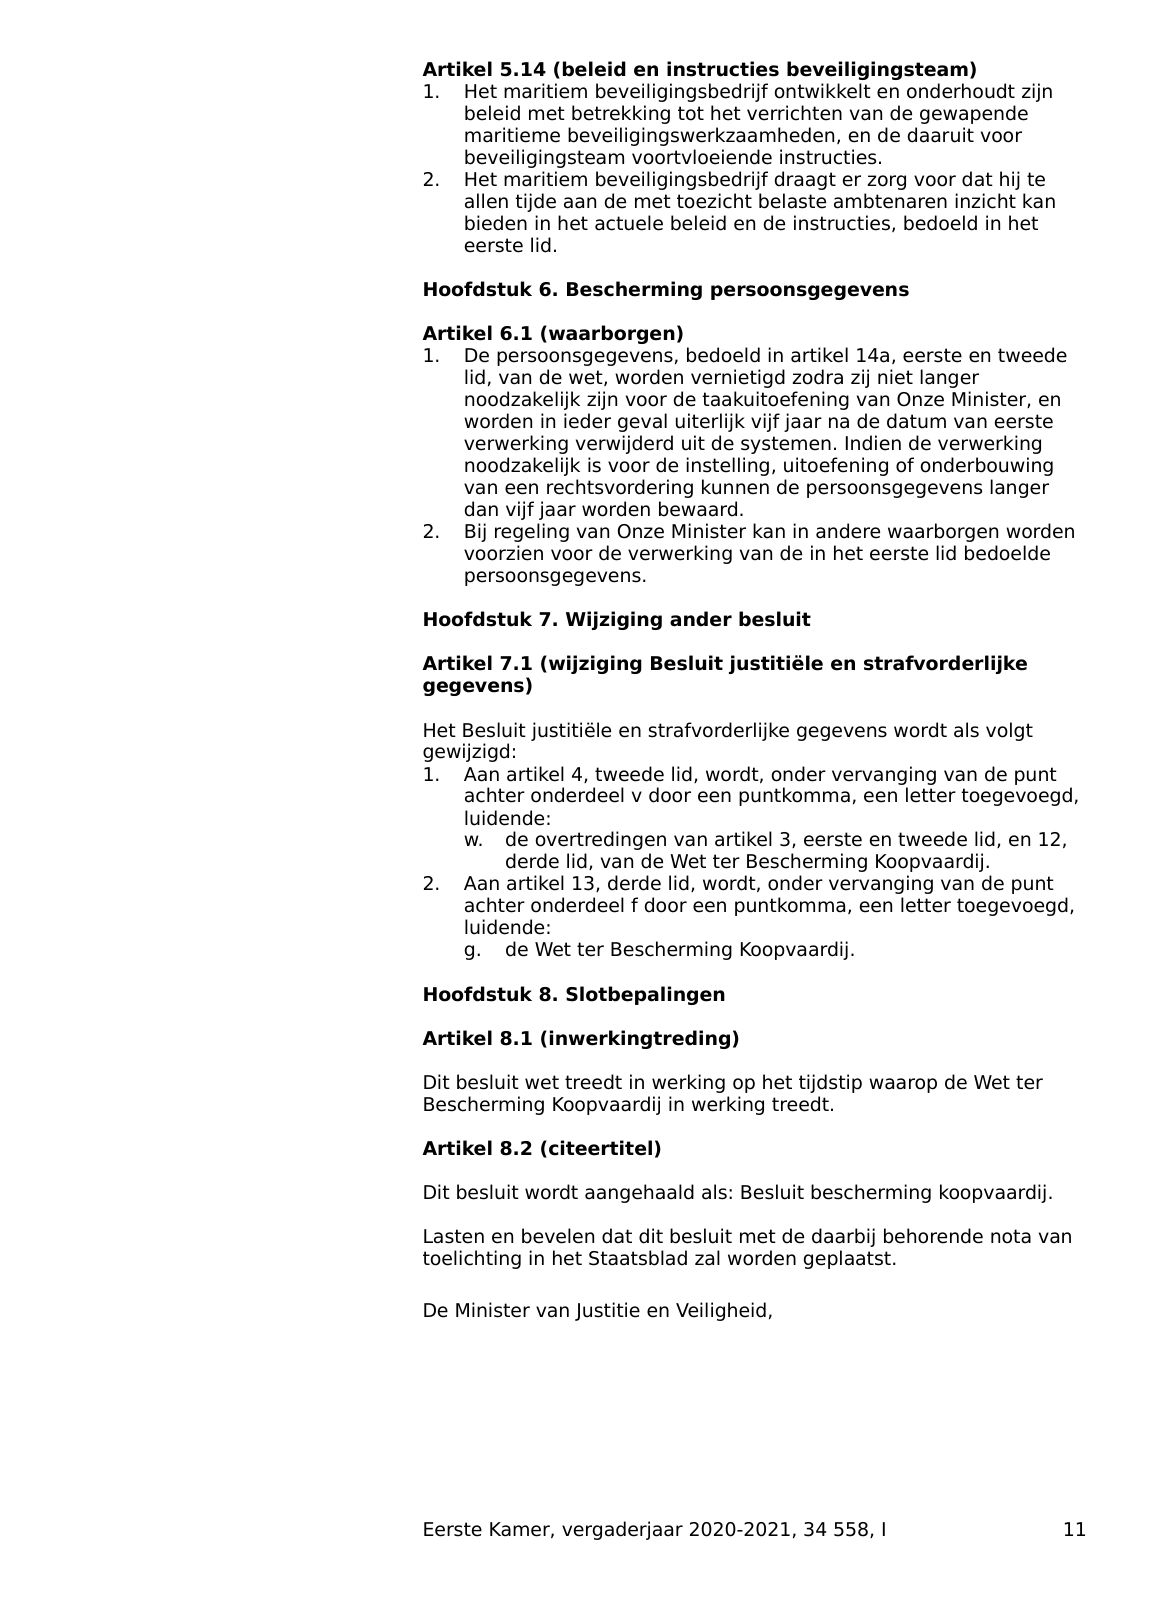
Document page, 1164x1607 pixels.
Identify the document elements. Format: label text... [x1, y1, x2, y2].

subtitle Artikel 6.1 (waarborgen) [422, 323, 1087, 345]
text w. de overtredingen van artikel 3, eerste en tweede lid, en 12, derde lid, van de Wet ter Bescherming Koopvaardij. [464, 829, 1087, 873]
subtitle Artikel 5.14 (beleid en instructies beveiligingsteam) [422, 59, 1087, 81]
text 2. Het maritiem beveiligingsbedrijf draagt er zorg voor dat hij te allen tijde aan de met toezicht belaste ambtenaren inzicht kan bieden in het actuele beleid en de instructies, bedoeld in het eerste lid. [422, 169, 1087, 257]
text 1. De persoonsgegevens, bedoeld in artikel 14a, eerste en tweede lid, van de wet, worden vernietigd zodra zij niet langer noodzakelijk zijn voor de taakuitoefening van Onze Minister, en worden in ieder geval uiterlijk vijf jaar na de datum van eerste verwerking verwijderd uit de systemen. Indien de verwerking noodzakelijk is voor de instelling, uitoefening of onderbouwing van een rechtsvordering kunnen de persoonsgegevens langer dan vijf jaar worden bewaard. [422, 345, 1087, 521]
subtitle Hoofdstuk 7. Wijziging ander besluit [422, 609, 1087, 631]
subtitle Artikel 8.2 (citeertitel) [422, 1138, 1087, 1160]
subtitle Hoofdstuk 8. Slotbepalingen [422, 983, 1087, 1005]
subtitle Artikel 7.1 (wijziging Besluit justitiële en strafvorderlijke gegevens) [422, 653, 1087, 697]
text 1. Aan artikel 4, tweede lid, wordt, onder vervanging van de punt achter onderdeel v door een puntkomma, een letter toegevoegd, luidende: [422, 763, 1087, 829]
text Lasten en bevelen dat dit besluit met de daarbij behorende nota van toelichting in het Staatsblad zal worden geplaatst. [422, 1226, 1087, 1270]
text De Minister van Justitie en Veiligheid, [422, 1300, 1087, 1322]
text 1. Het maritiem beveiligingsbedrijf ontwikkelt en onderhoudt zijn beleid met betrekking tot het verrichten van de gewapende maritieme beveiligingswerkzaamheden, en de daaruit voor beveiligingsteam voortvloeiende instructies. [422, 81, 1087, 169]
text Dit besluit wordt aangehaald als: Besluit bescherming koopvaardij. [422, 1182, 1087, 1204]
text Dit besluit wet treedt in werking op het tijdstip waarop de Wet ter Bescherming Koopvaardij in werking treedt. [422, 1072, 1087, 1116]
subtitle Artikel 8.1 (inwerkingtreding) [422, 1028, 1087, 1049]
text Het Besluit justitiële en strafvorderlijke gegevens wordt als volgt gewijzigd: [422, 719, 1087, 763]
text 2. Aan artikel 13, derde lid, wordt, onder vervanging van de punt achter onderdeel f door een puntkomma, een letter toegevoegd, luidende: [422, 873, 1087, 939]
text 2. Bij regeling van Onze Minister kan in andere waarborgen worden voorzien voor de verwerking van de in het eerste lid bedoelde persoonsgegevens. [422, 521, 1087, 587]
subtitle Hoofdstuk 6. Bescherming persoonsgegevens [422, 279, 1087, 301]
text g. de Wet ter Bescherming Koopvaardij. [464, 939, 1087, 961]
